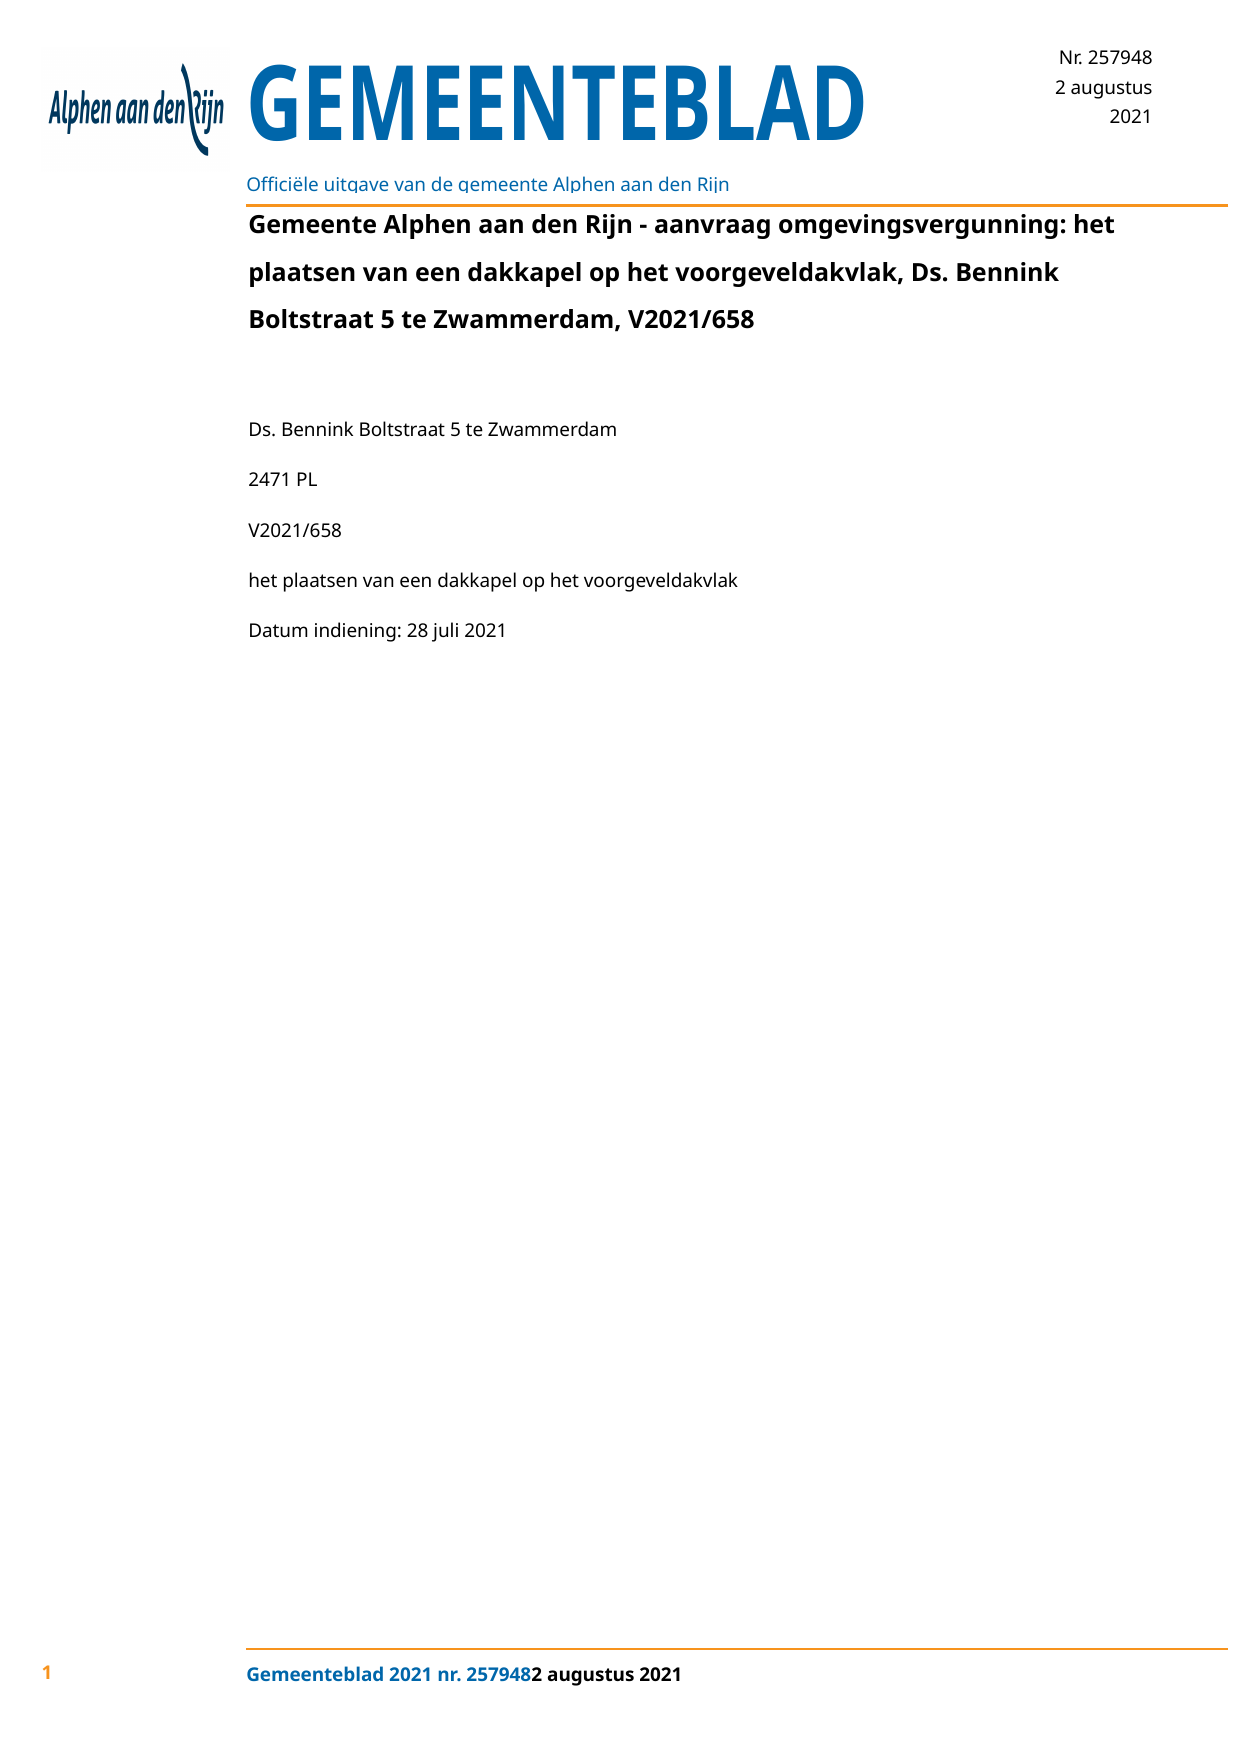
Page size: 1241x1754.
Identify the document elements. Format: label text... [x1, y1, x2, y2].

text Datum indiening: 28 juli 2021 [248, 618, 1152, 643]
text 2471 PL [248, 466, 1152, 492]
text Gemeente Alphen aan den Rijn - aanvraag omgevingsvergunning: het plaatsen van een dakkapel op het voorgeveldakvlak, Ds. Bennink Boltstraat 5 te Zwammerdam, V2021/658 [248, 207, 1152, 336]
text V2021/658 [248, 517, 1152, 542]
text Ds. Bennink Boltstraat 5 te Zwammerdam [248, 416, 1152, 442]
picture [41, 47, 231, 172]
text het plaatsen van een dakkapel op het voorgeveldakvlak [248, 567, 1152, 593]
